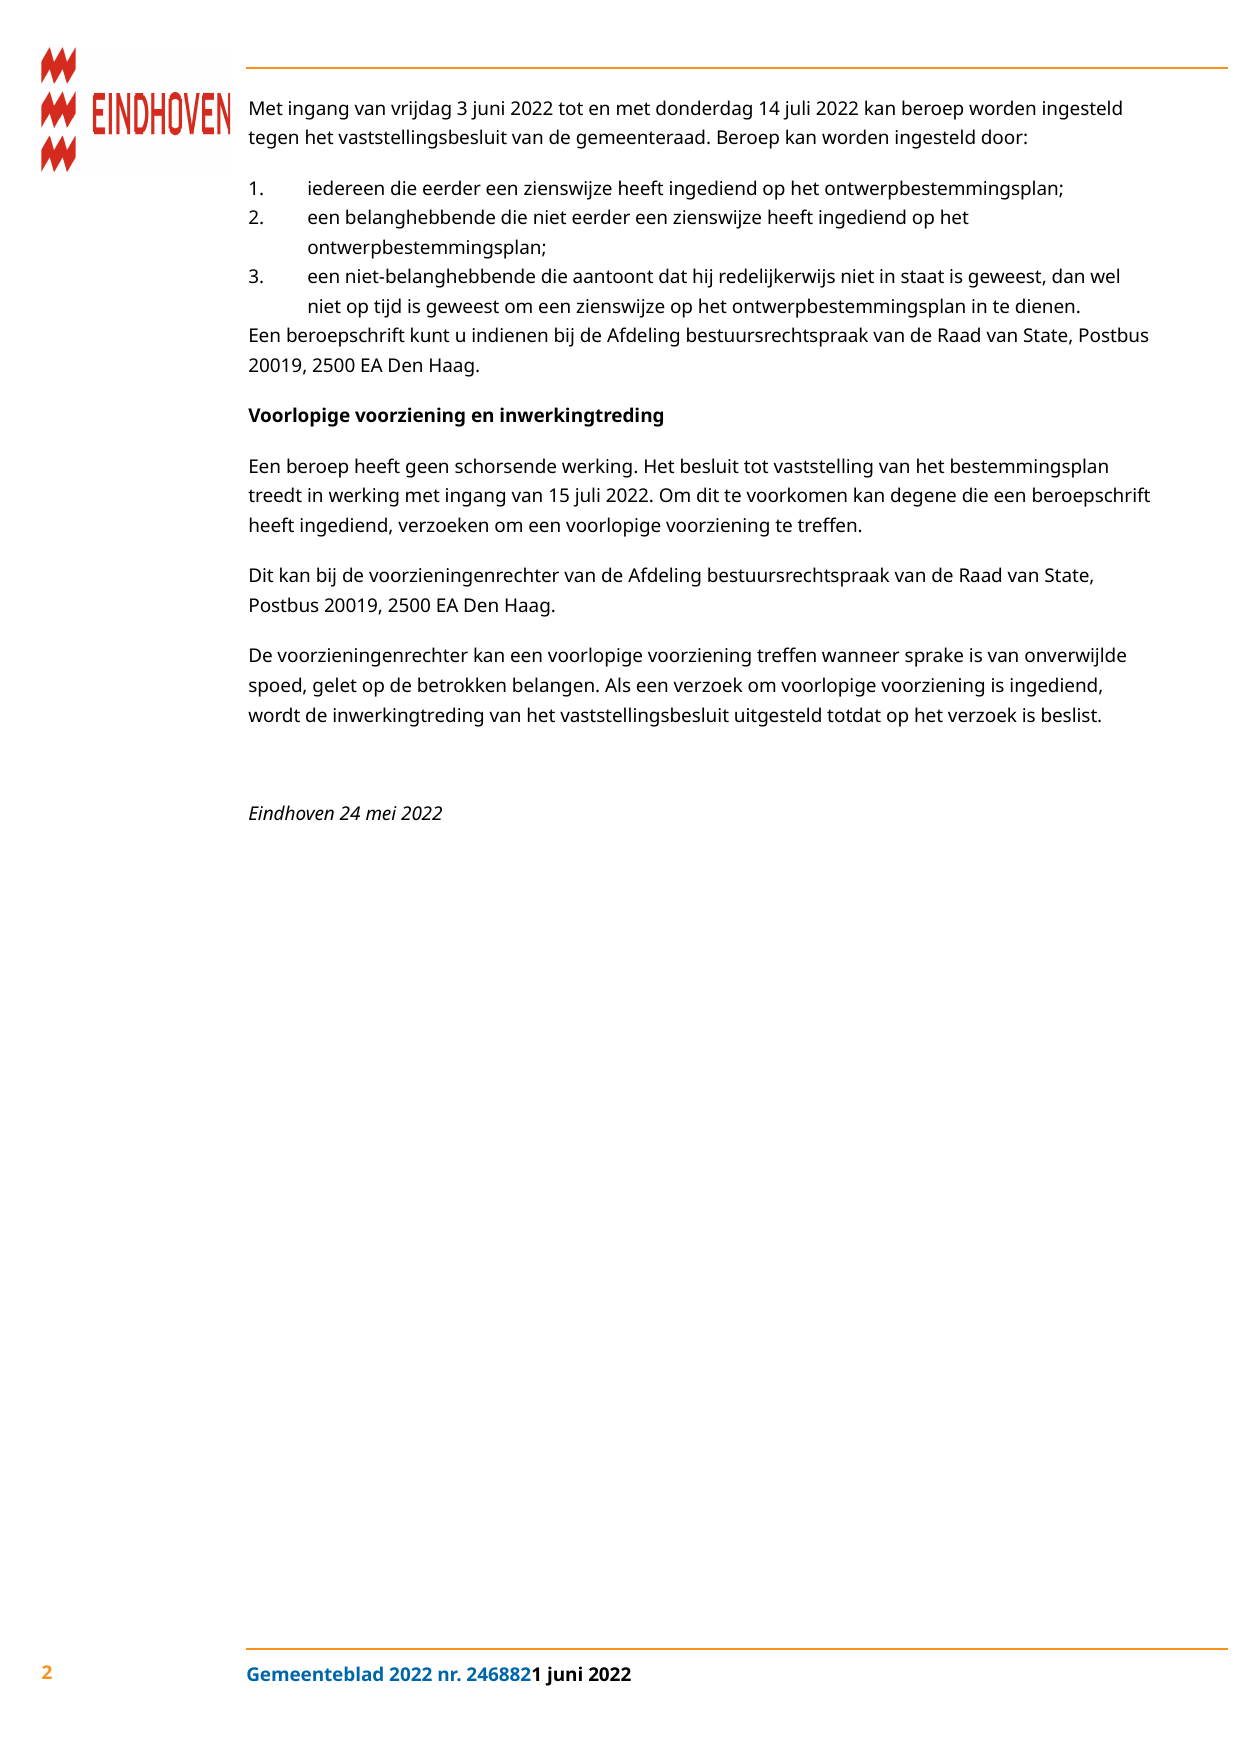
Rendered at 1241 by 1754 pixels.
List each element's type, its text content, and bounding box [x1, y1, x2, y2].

text Een beroepschrift kunt u indienen bij de Afdeling bestuursrechtspraak van de Raad van State, Postbus 20019, 2500 EA Den Haag. [248, 323, 1152, 378]
text Dit kan bij de voorzieningenrechter van de Afdeling bestuursrechtspraak van de Raad van State, Postbus 20019, 2500 EA Den Haag. [248, 563, 1152, 618]
text Een beroep heeft geen schorsende werking. Het besluit tot vaststelling van het bestemmingsplan treedt in werking met ingang van 15 juli 2022. Om dit te voorkomen kan degene die een beroepschrift heeft ingediend, verzoeken om een voorlopige voorziening te treffen. [248, 453, 1152, 538]
text Voorlopige voorziening en inwerkingtreding [248, 403, 1152, 428]
list een belanghebbende die niet eerder een zienswijze heeft ingediend op het ontwerpbestemmingsplan; [248, 204, 1152, 260]
text Eindhoven 24 mei 2022 [248, 800, 1152, 826]
text Met ingang van vrijdag 3 juni 2022 tot en met donderdag 14 juli 2022 kan beroep worden ingesteld tegen het vaststellingsbesluit van de gemeenteraad. Beroep kan worden ingesteld door: [248, 95, 1152, 150]
list een niet-belanghebbende die aantoont dat hij redelijkerwijs niet in staat is geweest, dan wel niet op tijd is geweest om een zienswijze op het ontwerpbestemmingsplan in te dienen. [248, 263, 1152, 319]
picture [41, 47, 231, 172]
list iedereen die eerder een zienswijze heeft ingediend op het ontwerpbestemmingsplan; [248, 175, 1152, 201]
text De voorzieningenrechter kan een voorlopige voorziening treffen wanneer sprake is van onverwijlde spoed, gelet op de betrokken belangen. Als een verzoek om voorlopige voorziening is ingediend, wordt de inwerkingtreding van het vaststellingsbesluit uitgesteld totdat op het verzoek is beslist. [248, 643, 1152, 728]
